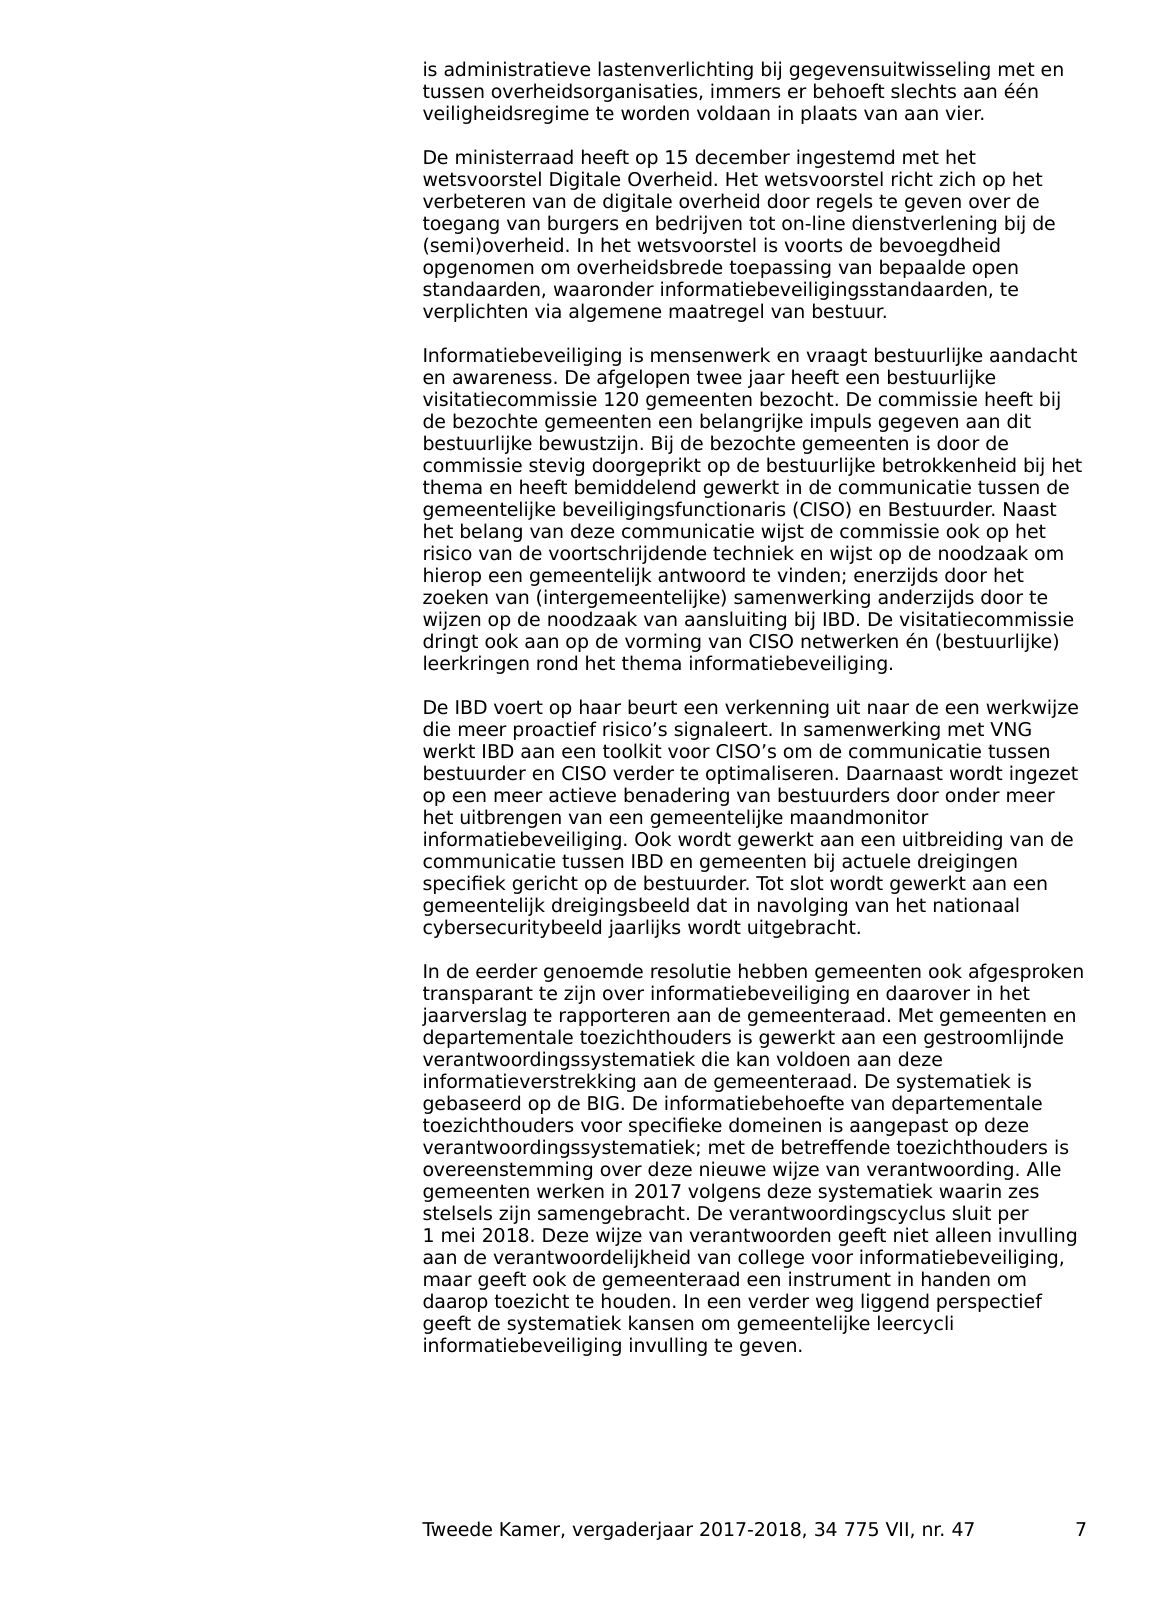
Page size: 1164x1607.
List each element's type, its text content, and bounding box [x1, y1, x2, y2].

text In de eerder genoemde resolutie hebben gemeenten ook afgesproken transparant te zijn over informatiebeveiliging en daarover in het jaarverslag te rapporteren aan de gemeenteraad. Met gemeenten en departementale toezichthouders is gewerkt aan een gestroomlijnde verantwoordingssystematiek die kan voldoen aan deze informatieverstrekking aan de gemeenteraad. De systematiek is gebaseerd op de BIG. De informatiebehoefte van departementale toezichthouders voor specifieke domeinen is aangepast op deze verantwoordingssystematiek; met de betreffende toezichthouders is overeenstemming over deze nieuwe wijze van verantwoording. Alle gemeenten werken in 2017 volgens deze systematiek waarin zes stelsels zijn samengebracht. De verantwoordingscyclus sluit per 1 mei 2018. Deze wijze van verantwoorden geeft niet alleen invulling aan de verantwoordelijkheid van college voor informatiebeveiliging, maar geeft ook de gemeenteraad een instrument in handen om daarop toezicht te houden. In een verder weg liggend perspectief geeft de systematiek kansen om gemeentelijke leercycli informatiebeveiliging invulling te geven. [422, 961, 1087, 1357]
text De ministerraad heeft op 15 december ingestemd met het wetsvoorstel Digitale Overheid. Het wetsvoorstel richt zich op het verbeteren van de digitale overheid door regels te geven over de toegang van burgers en bedrijven tot on-line dienstverlening bij de (semi)overheid. In het wetsvoorstel is voorts de bevoegdheid opgenomen om overheidsbrede toepassing van bepaalde open standaarden, waaronder informatiebeveiligingsstandaarden, te verplichten via algemene maatregel van bestuur. [422, 147, 1087, 323]
text is administratieve lastenverlichting bij gegevensuitwisseling met en tussen overheidsorganisaties, immers er behoeft slechts aan één veiligheidsregime te worden voldaan in plaats van aan vier. [422, 59, 1087, 125]
text Informatiebeveiliging is mensenwerk en vraagt bestuurlijke aandacht en awareness. De afgelopen twee jaar heeft een bestuurlijke visitatiecommissie 120 gemeenten bezocht. De commissie heeft bij de bezochte gemeenten een belangrijke impuls gegeven aan dit bestuurlijke bewustzijn. Bij de bezochte gemeenten is door de commissie stevig doorgeprikt op de bestuurlijke betrokkenheid bij het thema en heeft bemiddelend gewerkt in de communicatie tussen de gemeentelijke beveiligingsfunctionaris (CISO) en Bestuurder. Naast het belang van deze communicatie wijst de commissie ook op het risico van de voortschrijdende techniek en wijst op de noodzaak om hierop een gemeentelijk antwoord te vinden; enerzijds door het zoeken van (intergemeentelijke) samenwerking anderzijds door te wijzen op de noodzaak van aansluiting bij IBD. De visitatiecommissie dringt ook aan op de vorming van CISO netwerken én (bestuurlijke) leerkringen rond het thema informatiebeveiliging. [422, 345, 1087, 675]
text De IBD voert op haar beurt een verkenning uit naar de een werkwijze die meer proactief risico’s signaleert. In samenwerking met VNG werkt IBD aan een toolkit voor CISO’s om de communicatie tussen bestuurder en CISO verder te optimaliseren. Daarnaast wordt ingezet op een meer actieve benadering van bestuurders door onder meer het uitbrengen van een gemeentelijke maandmonitor informatiebeveiliging. Ook wordt gewerkt aan een uitbreiding van de communicatie tussen IBD en gemeenten bij actuele dreigingen specifiek gericht op de bestuurder. Tot slot wordt gewerkt aan een gemeentelijk dreigingsbeeld dat in navolging van het nationaal cybersecuritybeeld jaarlijks wordt uitgebracht. [422, 697, 1087, 939]
